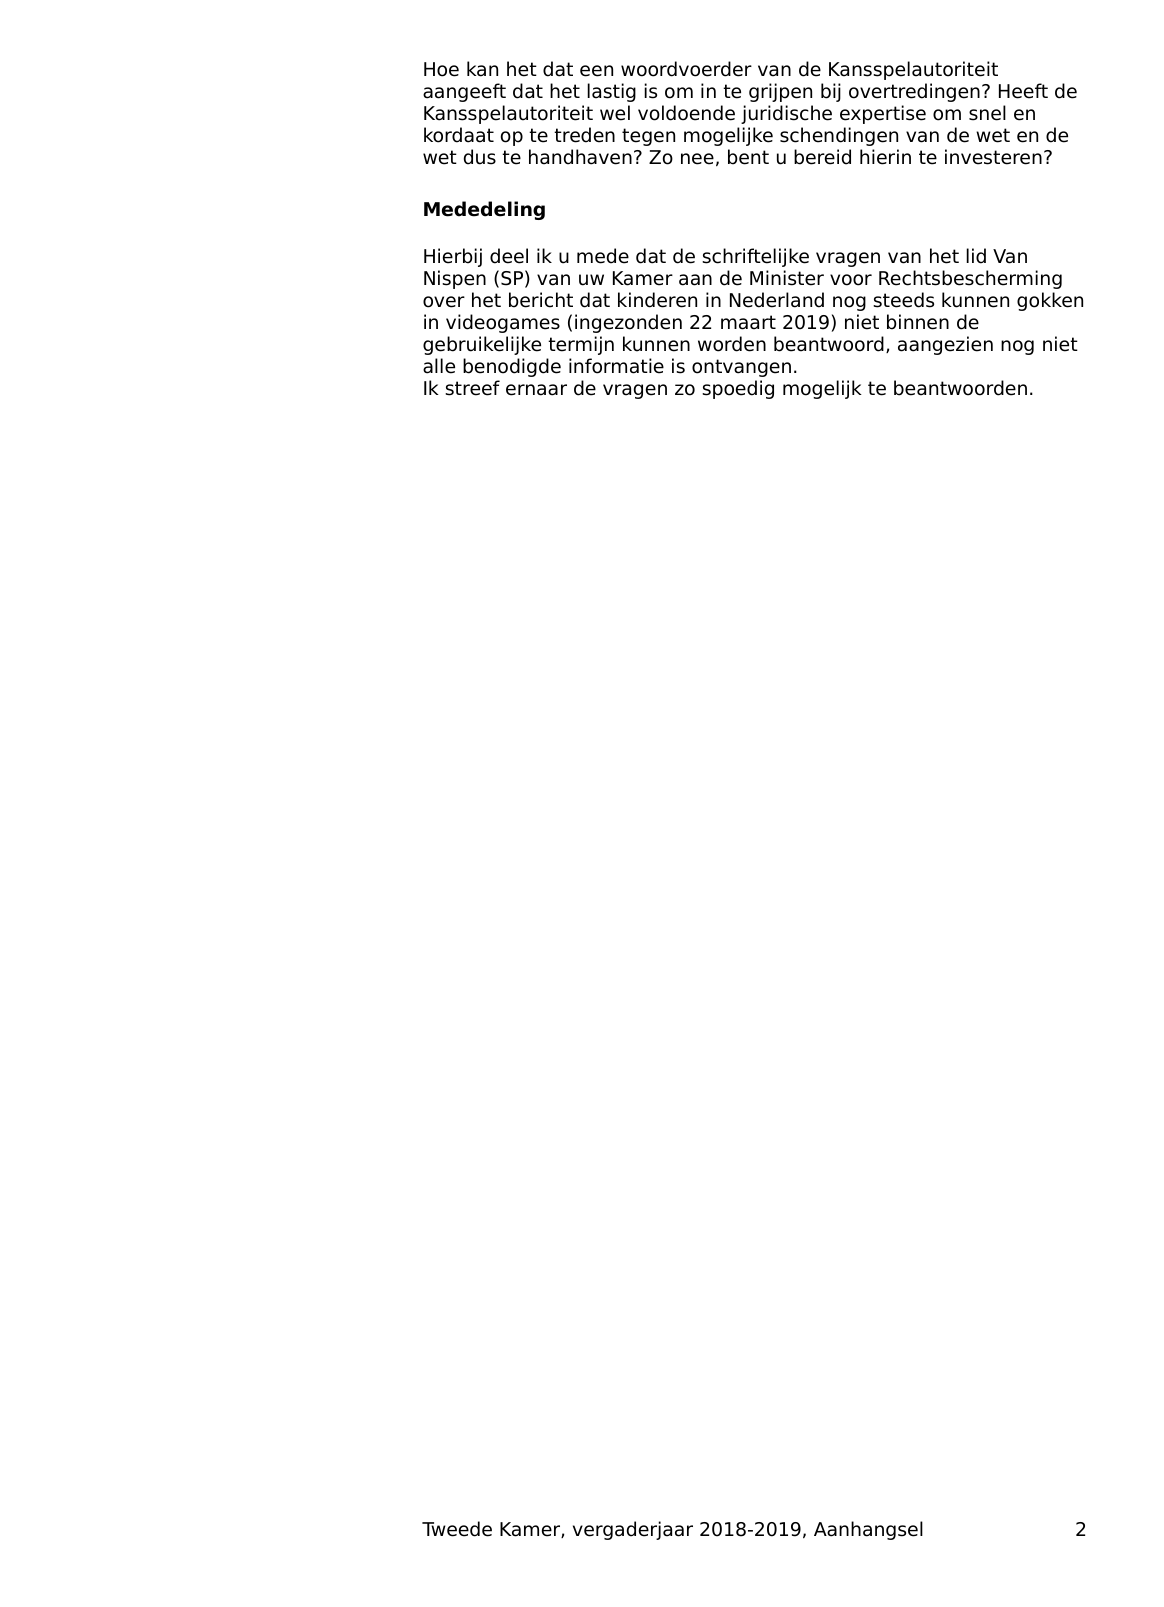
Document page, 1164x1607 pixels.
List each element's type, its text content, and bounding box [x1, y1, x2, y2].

text Hoe kan het dat een woordvoerder van de Kansspelautoriteit aangeeft dat het lastig is om in te grijpen bij overtredingen? Heeft de Kansspelautoriteit wel voldoende juridische expertise om snel en kordaat op te treden tegen mogelijke schendingen van de wet en de wet dus te handhaven? Zo nee, bent u bereid hierin te investeren? [422, 59, 1087, 169]
text Ik streef ernaar de vragen zo spoedig mogelijk te beantwoorden. [422, 378, 1087, 400]
subtitle Mededeling [422, 199, 1087, 221]
text Hierbij deel ik u mede dat de schriftelijke vragen van het lid Van Nispen (SP) van uw Kamer aan de Minister voor Rechtsbescherming over het bericht dat kinderen in Nederland nog steeds kunnen gokken in videogames (ingezonden 22 maart 2019) niet binnen de gebruikelijke termijn kunnen worden beantwoord, aangezien nog niet alle benodigde informatie is ontvangen. [422, 246, 1087, 378]
